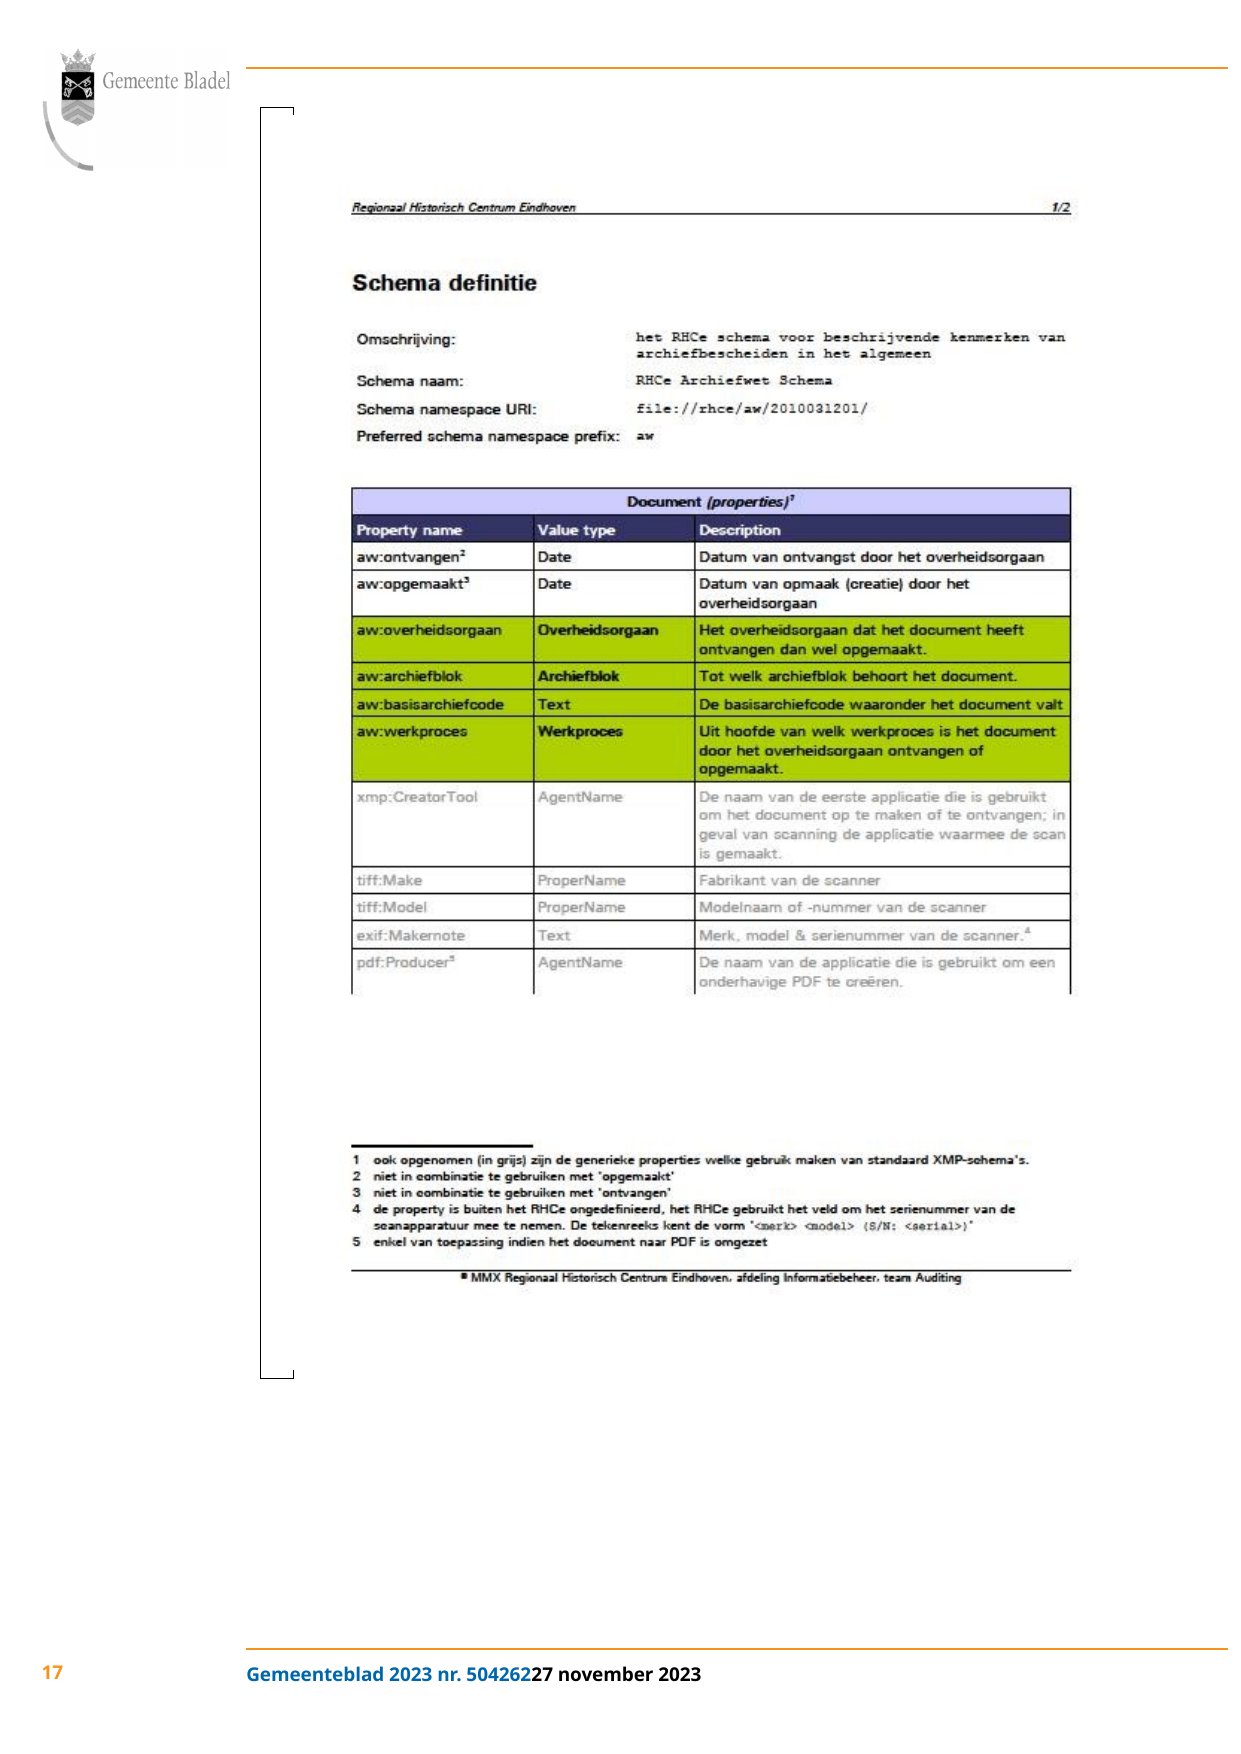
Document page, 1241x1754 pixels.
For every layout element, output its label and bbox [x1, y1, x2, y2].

picture [41, 47, 231, 172]
picture [268, 115, 1155, 1370]
